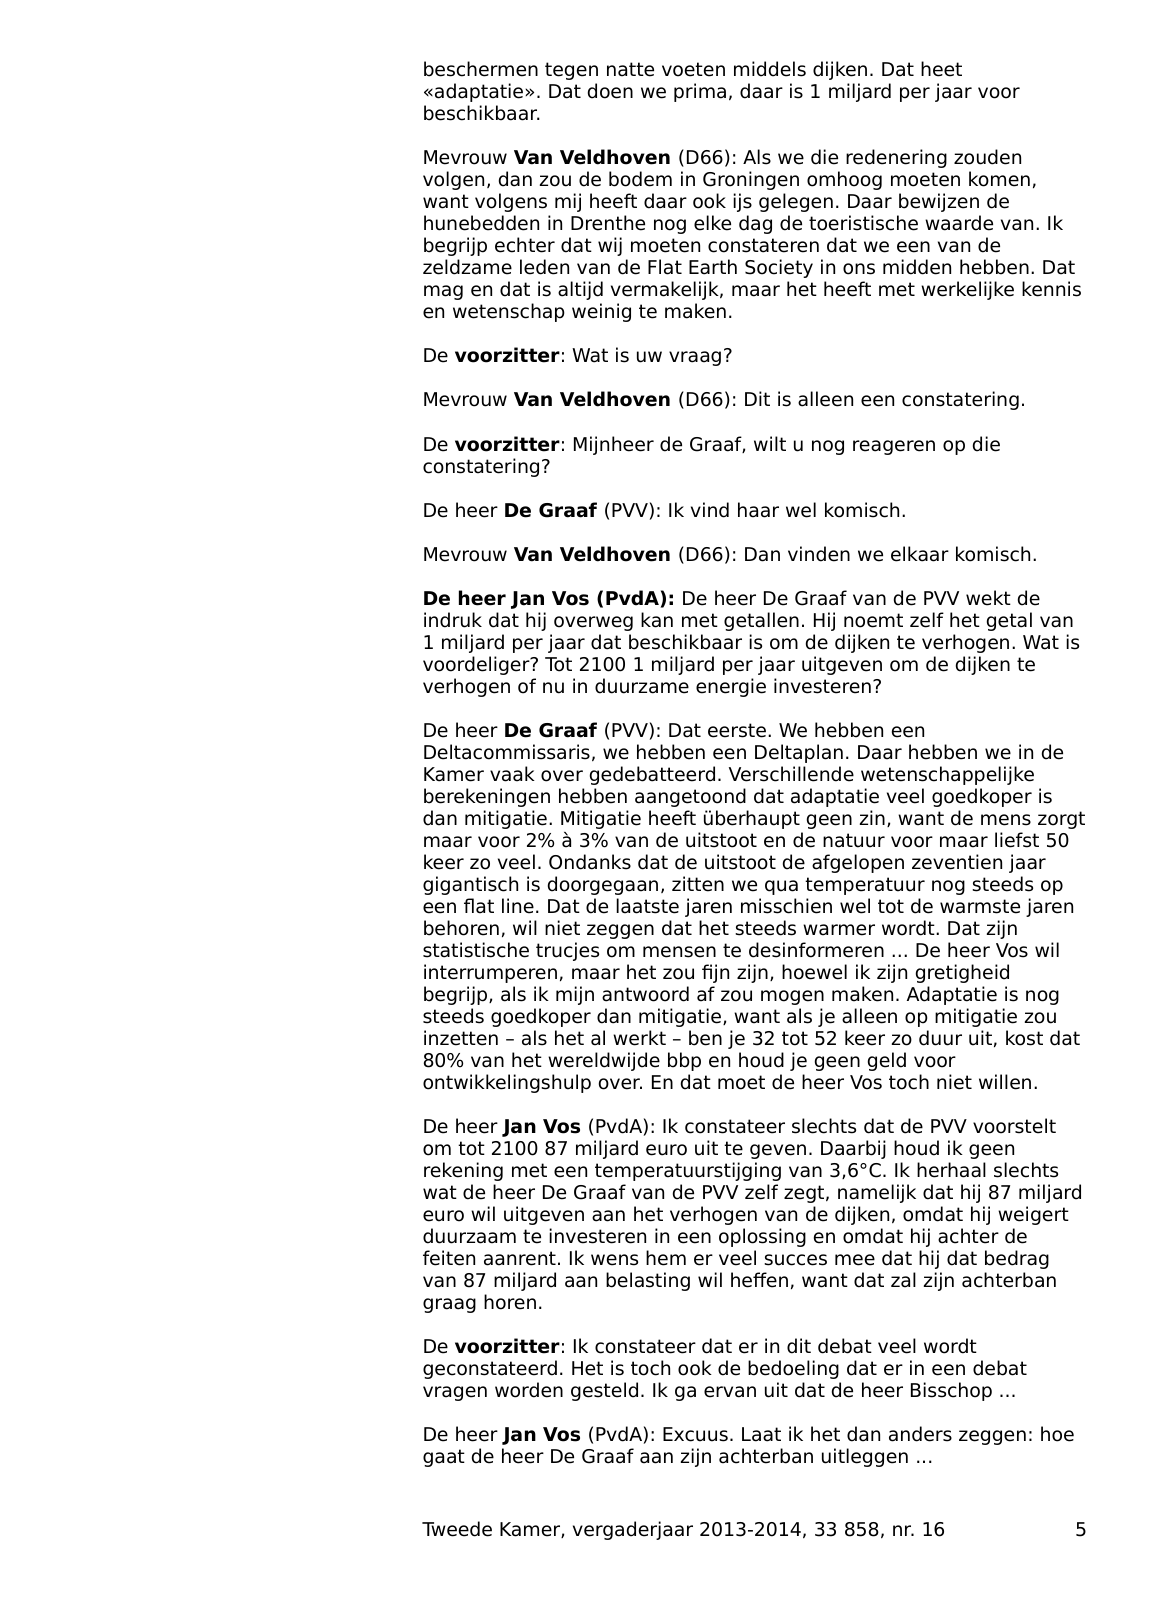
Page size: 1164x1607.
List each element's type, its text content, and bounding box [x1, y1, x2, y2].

text De heer De Graaf (PVV): Dat eerste. We hebben een Deltacommissaris, we hebben een Deltaplan. Daar hebben we in de Kamer vaak over gedebatteerd. Verschillende wetenschappelijke berekeningen hebben aangetoond dat adaptatie veel goedkoper is dan mitigatie. Mitigatie heeft überhaupt geen zin, want de mens zorgt maar voor 2% à 3% van de uitstoot en de natuur voor maar liefst 50 keer zo veel. Ondanks dat de uitstoot de afgelopen zeventien jaar gigantisch is doorgegaan, zitten we qua temperatuur nog steeds op een flat line. Dat de laatste jaren misschien wel tot de warmste jaren behoren, wil niet zeggen dat het steeds warmer wordt. Dat zijn statistische trucjes om mensen te desinformeren ... De heer Vos wil interrumperen, maar het zou fijn zijn, hoewel ik zijn gretigheid begrijp, als ik mijn antwoord af zou mogen maken. Adaptatie is nog steeds goedkoper dan mitigatie, want als je alleen op mitigatie zou inzetten – als het al werkt – ben je 32 tot 52 keer zo duur uit, kost dat 80% van het wereldwijde bbp en houd je geen geld voor ontwikkelingshulp over. En dat moet de heer Vos toch niet willen. [422, 720, 1087, 1094]
text De heer Jan Vos (PvdA): Excuus. Laat ik het dan anders zeggen: hoe gaat de heer De Graaf aan zijn achterban uitleggen ... [422, 1424, 1087, 1468]
text De heer De Graaf (PVV): Ik vind haar wel komisch. [422, 500, 1087, 522]
text De voorzitter: Wat is uw vraag? [422, 345, 1087, 367]
text De heer Jan Vos (PvdA): De heer De Graaf van de PVV wekt de indruk dat hij overweg kan met getallen. Hij noemt zelf het getal van 1 miljard per jaar dat beschikbaar is om de dijken te verhogen. Wat is voordeliger? Tot 2100 1 miljard per jaar uitgeven om de dijken te verhogen of nu in duurzame energie investeren? [422, 588, 1087, 698]
text Mevrouw Van Veldhoven (D66): Dit is alleen een constatering. [422, 389, 1087, 411]
text beschermen tegen natte voeten middels dijken. Dat heet «adaptatie». Dat doen we prima, daar is 1 miljard per jaar voor beschikbaar. [422, 59, 1087, 125]
text De heer Jan Vos (PvdA): Ik constateer slechts dat de PVV voorstelt om tot 2100 87 miljard euro uit te geven. Daarbij houd ik geen rekening met een temperatuurstijging van 3,6°C. Ik herhaal slechts wat de heer De Graaf van de PVV zelf zegt, namelijk dat hij 87 miljard euro wil uitgeven aan het verhogen van de dijken, omdat hij weigert duurzaam te investeren in een oplossing en omdat hij achter de feiten aanrent. Ik wens hem er veel succes mee dat hij dat bedrag van 87 miljard aan belasting wil heffen, want dat zal zijn achterban graag horen. [422, 1116, 1087, 1314]
text De voorzitter: Mijnheer de Graaf, wilt u nog reageren op die constatering? [422, 433, 1087, 477]
text Mevrouw Van Veldhoven (D66): Dan vinden we elkaar komisch. [422, 544, 1087, 566]
text Mevrouw Van Veldhoven (D66): Als we die redenering zouden volgen, dan zou de bodem in Groningen omhoog moeten komen, want volgens mij heeft daar ook ijs gelegen. Daar bewijzen de hunebedden in Drenthe nog elke dag de toeristische waarde van. Ik begrijp echter dat wij moeten constateren dat we een van de zeldzame leden van de Flat Earth Society in ons midden hebben. Dat mag en dat is altijd vermakelijk, maar het heeft met werkelijke kennis en wetenschap weinig te maken. [422, 147, 1087, 323]
text De voorzitter: Ik constateer dat er in dit debat veel wordt geconstateerd. Het is toch ook de bedoeling dat er in een debat vragen worden gesteld. Ik ga ervan uit dat de heer Bisschop ... [422, 1336, 1087, 1402]
